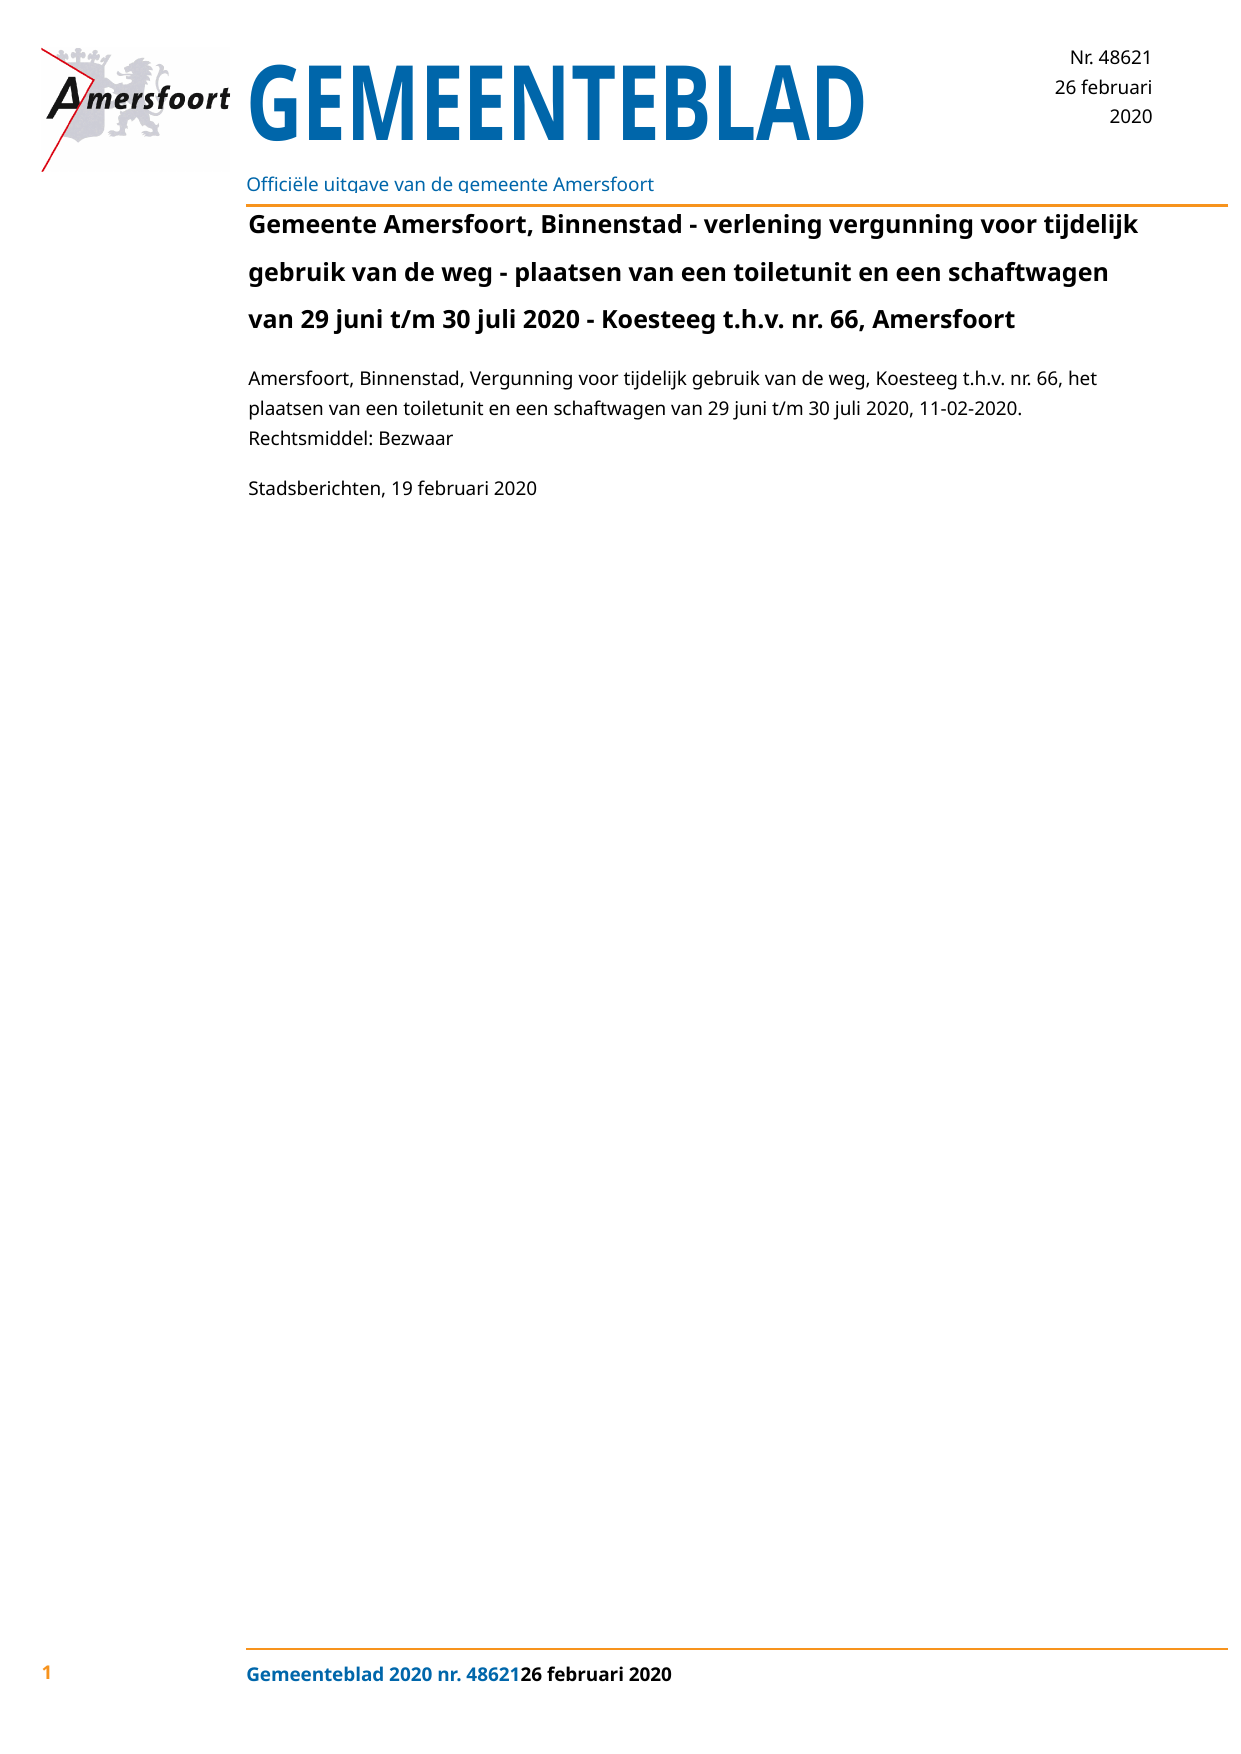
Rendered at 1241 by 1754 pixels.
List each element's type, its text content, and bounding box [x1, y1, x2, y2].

text Stadsberichten, 19 februari 2020 [248, 475, 1152, 501]
text Gemeente Amersfoort, Binnenstad - verlening vergunning voor tijdelijk gebruik van de weg - plaatsen van een toiletunit en een schaftwagen van 29 juni t/m 30 juli 2020 - Koesteeg t.h.v. nr. 66, Amersfoort [248, 207, 1152, 336]
picture [41, 47, 231, 172]
text Amersfoort, Binnenstad, Vergunning voor tijdelijk gebruik van de weg, Koesteeg t.h.v. nr. 66, het plaatsen van een toiletunit en een schaftwagen van 29 juni t/m 30 juli 2020, 11-02-2020. Rechtsmiddel: Bezwaar [248, 366, 1152, 450]
